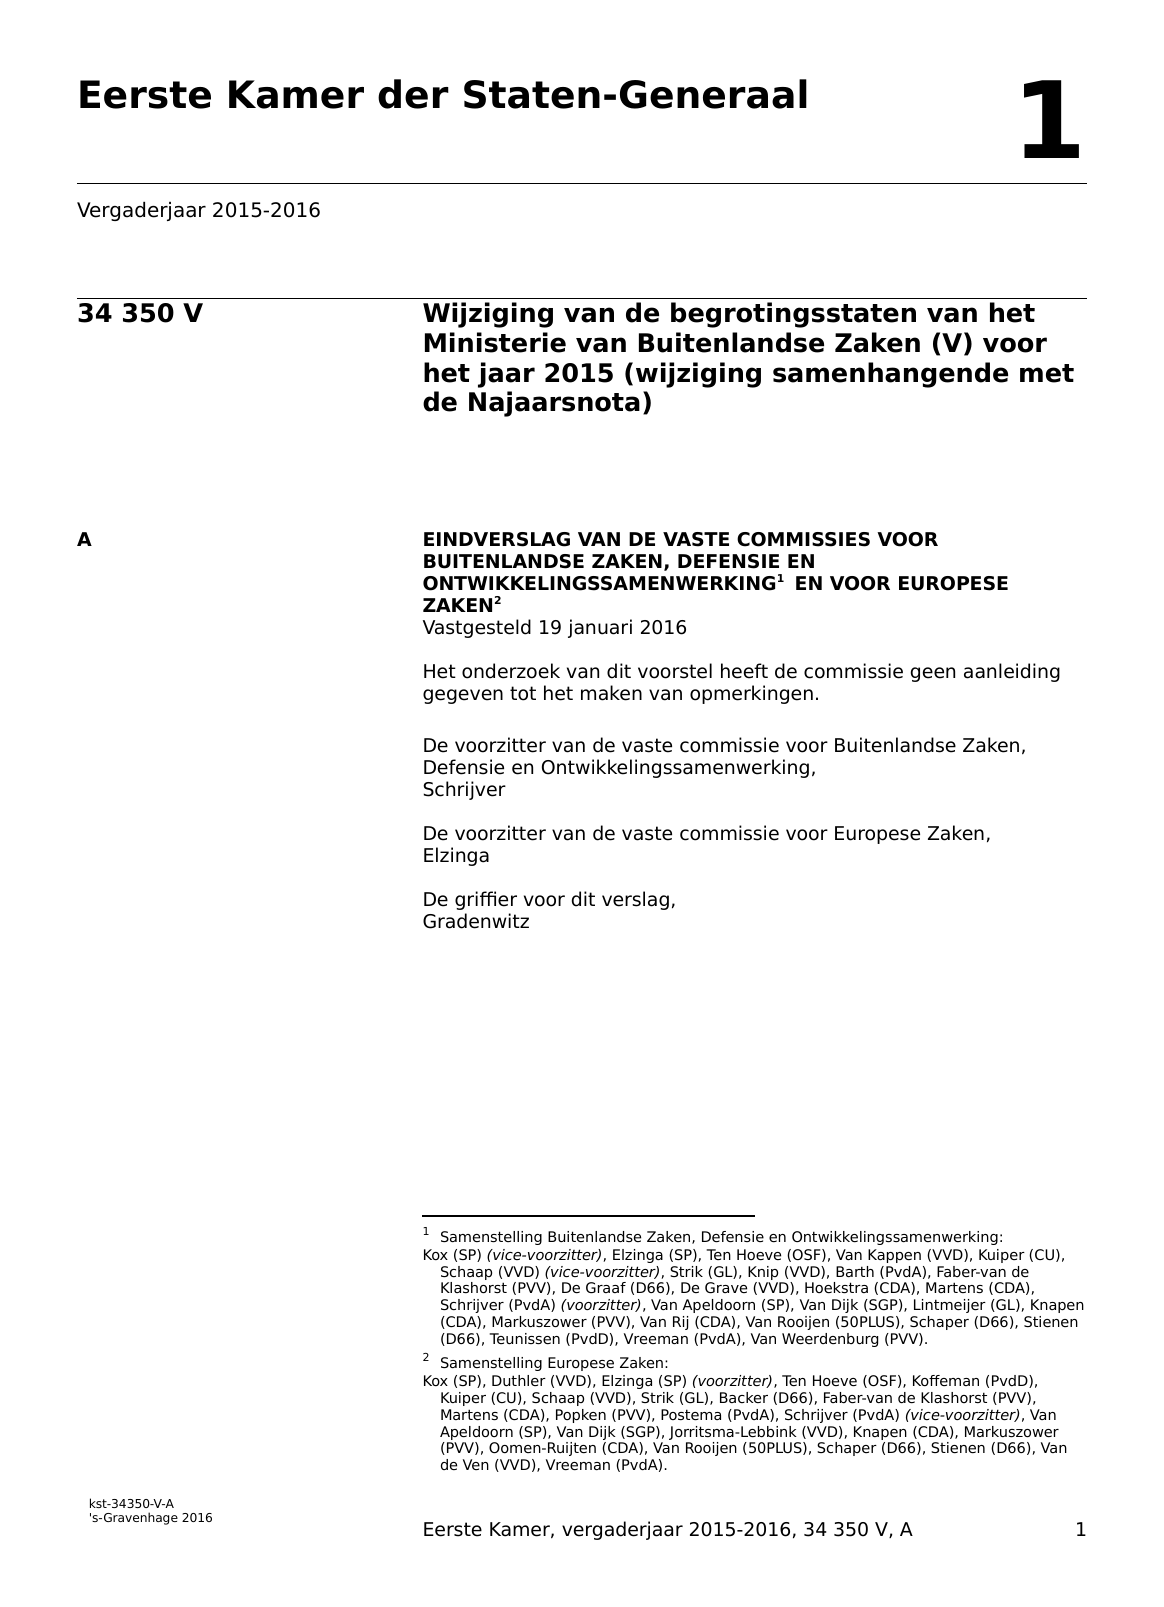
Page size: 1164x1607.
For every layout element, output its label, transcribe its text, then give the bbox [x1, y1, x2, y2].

text Het onderzoek van dit voorstel heeft de commissie geen aanleiding gegeven tot het maken van opmerkingen. [422, 661, 1087, 705]
table_header 1 [886, 59, 1087, 183]
text 's-Gravenhage 2016 [88, 1511, 323, 1525]
subtitle 34 350 V Wijziging van de begrotingsstaten van het Ministerie van Buitenlandse Zaken (V) voor het jaar 2015 (wijziging samenhangende met de Najaarsnota) [77, 299, 1087, 418]
text Samenstelling Buitenlandse Zaken, Defensie en Ontwikkelingssamenwerking: [422, 1225, 1087, 1247]
text De voorzitter van de vaste commissie voor Buitenlandse Zaken, Defensie en Ontwikkelingssamenwerking, Schrijver [422, 735, 1087, 801]
text De griffier voor dit verslag, Gradenwitz [422, 889, 1087, 933]
text kst-34350-V-A [88, 1497, 323, 1511]
table_header Eerste Kamer der Staten-Generaal [77, 59, 886, 183]
text Samenstelling Europese Zaken: [422, 1351, 1087, 1373]
text Kox (SP), Duthler (VVD), Elzinga (SP) (voorzitter), Ten Hoeve (OSF), Koffeman (PvdD), Kuiper (CU), Schaap (VVD), Strik (GL), Backer (D66), Faber-van de Klashorst (PVV), Martens (CDA), Popken (PVV), Postema (PvdA), Schrijver (PvdA) (vice-voorzitter), Van Apeldoorn (SP), Van Dijk (SGP), Jorritsma-Lebbink (VVD), Knapen (CDA), Markuszower (PVV), Oomen-Ruijten (CDA), Van Rooijen (50PLUS), Schaper (D66), Stienen (D66), Van de Ven (VVD), Vreeman (PvdA). [422, 1373, 1087, 1474]
text Vastgesteld 19 januari 2016 [422, 617, 1087, 639]
table_cell Vergaderjaar 2015-2016 [77, 184, 1087, 298]
text Kox (SP) (vice-voorzitter), Elzinga (SP), Ten Hoeve (OSF), Van Kappen (VVD), Kuiper (CU), Schaap (VVD) (vice-voorzitter), Strik (GL), Knip (VVD), Barth (PvdA), Faber-van de Klashorst (PVV), De Graaf (D66), De Grave (VVD), Hoekstra (CDA), Martens (CDA), Schrijver (PvdA) (voorzitter), Van Apeldoorn (SP), Van Dijk (SGP), Lintmeijer (GL), Knapen (CDA), Markuszower (PVV), Van Rij (CDA), Van Rooijen (50PLUS), Schaper (D66), Stienen (D66), Teunissen (PvdD), Vreeman (PvdA), Van Weerdenburg (PVV). [422, 1247, 1087, 1348]
text De voorzitter van de vaste commissie voor Europese Zaken, Elzinga [422, 823, 1087, 867]
subtitle A EINDVERSLAG VAN DE VASTE COMMISSIES VOOR BUITENLANDSE ZAKEN, DEFENSIE EN ONTWIKKELINGSSAMENWERKING EN VOOR EUROPESE ZAKEN [77, 529, 1087, 617]
